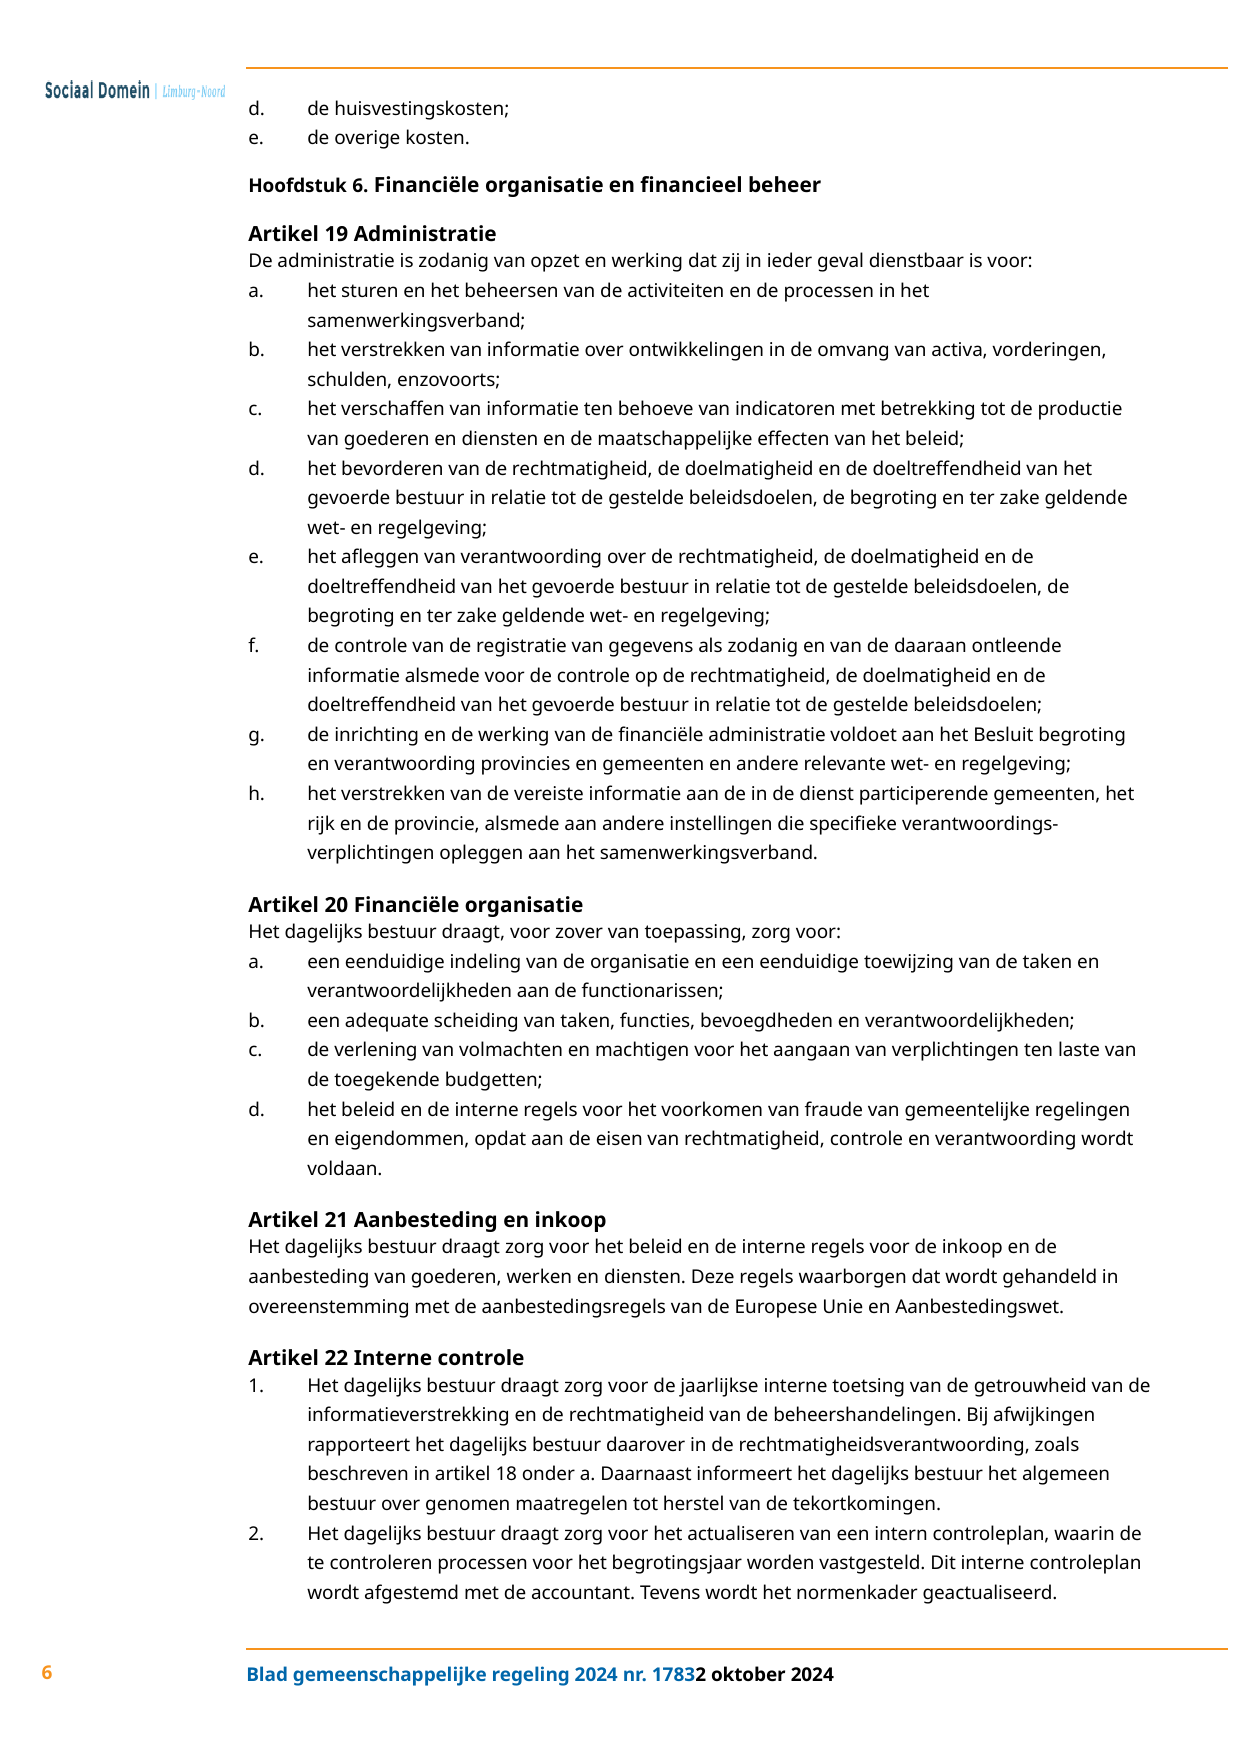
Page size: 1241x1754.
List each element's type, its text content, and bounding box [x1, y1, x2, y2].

text Hoofdstuk 6. Financiële organisatie en financieel beheer [248, 170, 1152, 198]
list de inrichting en de werking van de financiële administratie voldoet aan het Besluit begroting en verantwoording provincies en gemeenten en andere relevante wet- en regelgeving; [248, 721, 1152, 776]
text De administratie is zodanig van opzet en werking dat zij in ieder geval dienstbaar is voor: [248, 248, 1152, 273]
list het sturen en het beheersen van de activiteiten en de processen in het samenwerkingsverband; [248, 277, 1152, 333]
text Het dagelijks bestuur draagt zorg voor het beleid en de interne regels voor de inkoop en de aanbesteding van goederen, werken en diensten. Deze regels waarborgen dat wordt gehandeld in overeenstemming met de aanbestedingsregels van de Europese Unie en Aanbestedingswet. [248, 1234, 1152, 1319]
picture [41, 47, 231, 172]
text Artikel 21 Aanbesteding en inkoop [248, 1205, 1152, 1234]
list de overige kosten. [248, 124, 1152, 150]
list een adequate scheiding van taken, functies, bevoegdheden en verantwoordelijkheden; [248, 1007, 1152, 1033]
text Artikel 19 Administratie [248, 219, 1152, 248]
list Het dagelijks bestuur draagt zorg voor het actualiseren van een intern controleplan, waarin de te controleren processen voor het begrotingsjaar worden vastgesteld. Dit interne controleplan wordt afgestemd met de accountant. Tevens wordt het normenkader geactualiseerd. [248, 1520, 1152, 1604]
list het verschaffen van informatie ten behoeve van indicatoren met betrekking tot de productie van goederen en diensten en de maatschappelijke effecten van het beleid; [248, 396, 1152, 451]
list de huisvestingskosten; [248, 95, 1152, 121]
text Artikel 20 Financiële organisatie [248, 890, 1152, 918]
list het verstrekken van de vereiste informatie aan de in de dienst participerende gemeenten, het rijk en de provincie, alsmede aan andere instellingen die specifieke verantwoordings-verplichtingen opleggen aan het samenwerkingsverband. [248, 780, 1152, 865]
text Artikel 22 Interne controle [248, 1343, 1152, 1372]
list Het dagelijks bestuur draagt zorg voor de jaarlijkse interne toetsing van de getrouwheid van de informatieverstrekking en de rechtmatigheid van de beheershandelingen. Bij afwijkingen rapporteert het dagelijks bestuur daarover in de rechtmatigheidsverantwoording, zoals beschreven in artikel 18 onder a. Daarnaast informeert het dagelijks bestuur het algemeen bestuur over genomen maatregelen tot herstel van de tekortkomingen. [248, 1372, 1152, 1516]
list het verstrekken van informatie over ontwikkelingen in de omvang van activa, vorderingen, schulden, enzovoorts; [248, 336, 1152, 392]
text Het dagelijks bestuur draagt, voor zover van toepassing, zorg voor: [248, 918, 1152, 944]
list de verlening van volmachten en machtigen voor het aangaan van verplichtingen ten laste van de toegekende budgetten; [248, 1037, 1152, 1092]
list het bevorderen van de rechtmatigheid, de doelmatigheid en de doeltreffendheid van het gevoerde bestuur in relatie tot de gestelde beleidsdoelen, de begroting en ter zake geldende wet- en regelgeving; [248, 455, 1152, 540]
list het afleggen van verantwoording over de rechtmatigheid, de doelmatigheid en de doeltreffendheid van het gevoerde bestuur in relatie tot de gestelde beleidsdoelen, de begroting en ter zake geldende wet- en regelgeving; [248, 543, 1152, 628]
list de controle van de registratie van gegevens als zodanig en van de daaraan ontleende informatie alsmede voor de controle op de rechtmatigheid, de doelmatigheid en de doeltreffendheid van het gevoerde bestuur in relatie tot de gestelde beleidsdoelen; [248, 632, 1152, 717]
list een eenduidige indeling van de organisatie en een eenduidige toewijzing van de taken en verantwoordelijkheden aan de functionarissen; [248, 948, 1152, 1003]
list het beleid en de interne regels voor het voorkomen van fraude van gemeentelijke regelingen en eigendommen, opdat aan de eisen van rechtmatigheid, controle en verantwoording wordt voldaan. [248, 1096, 1152, 1181]
